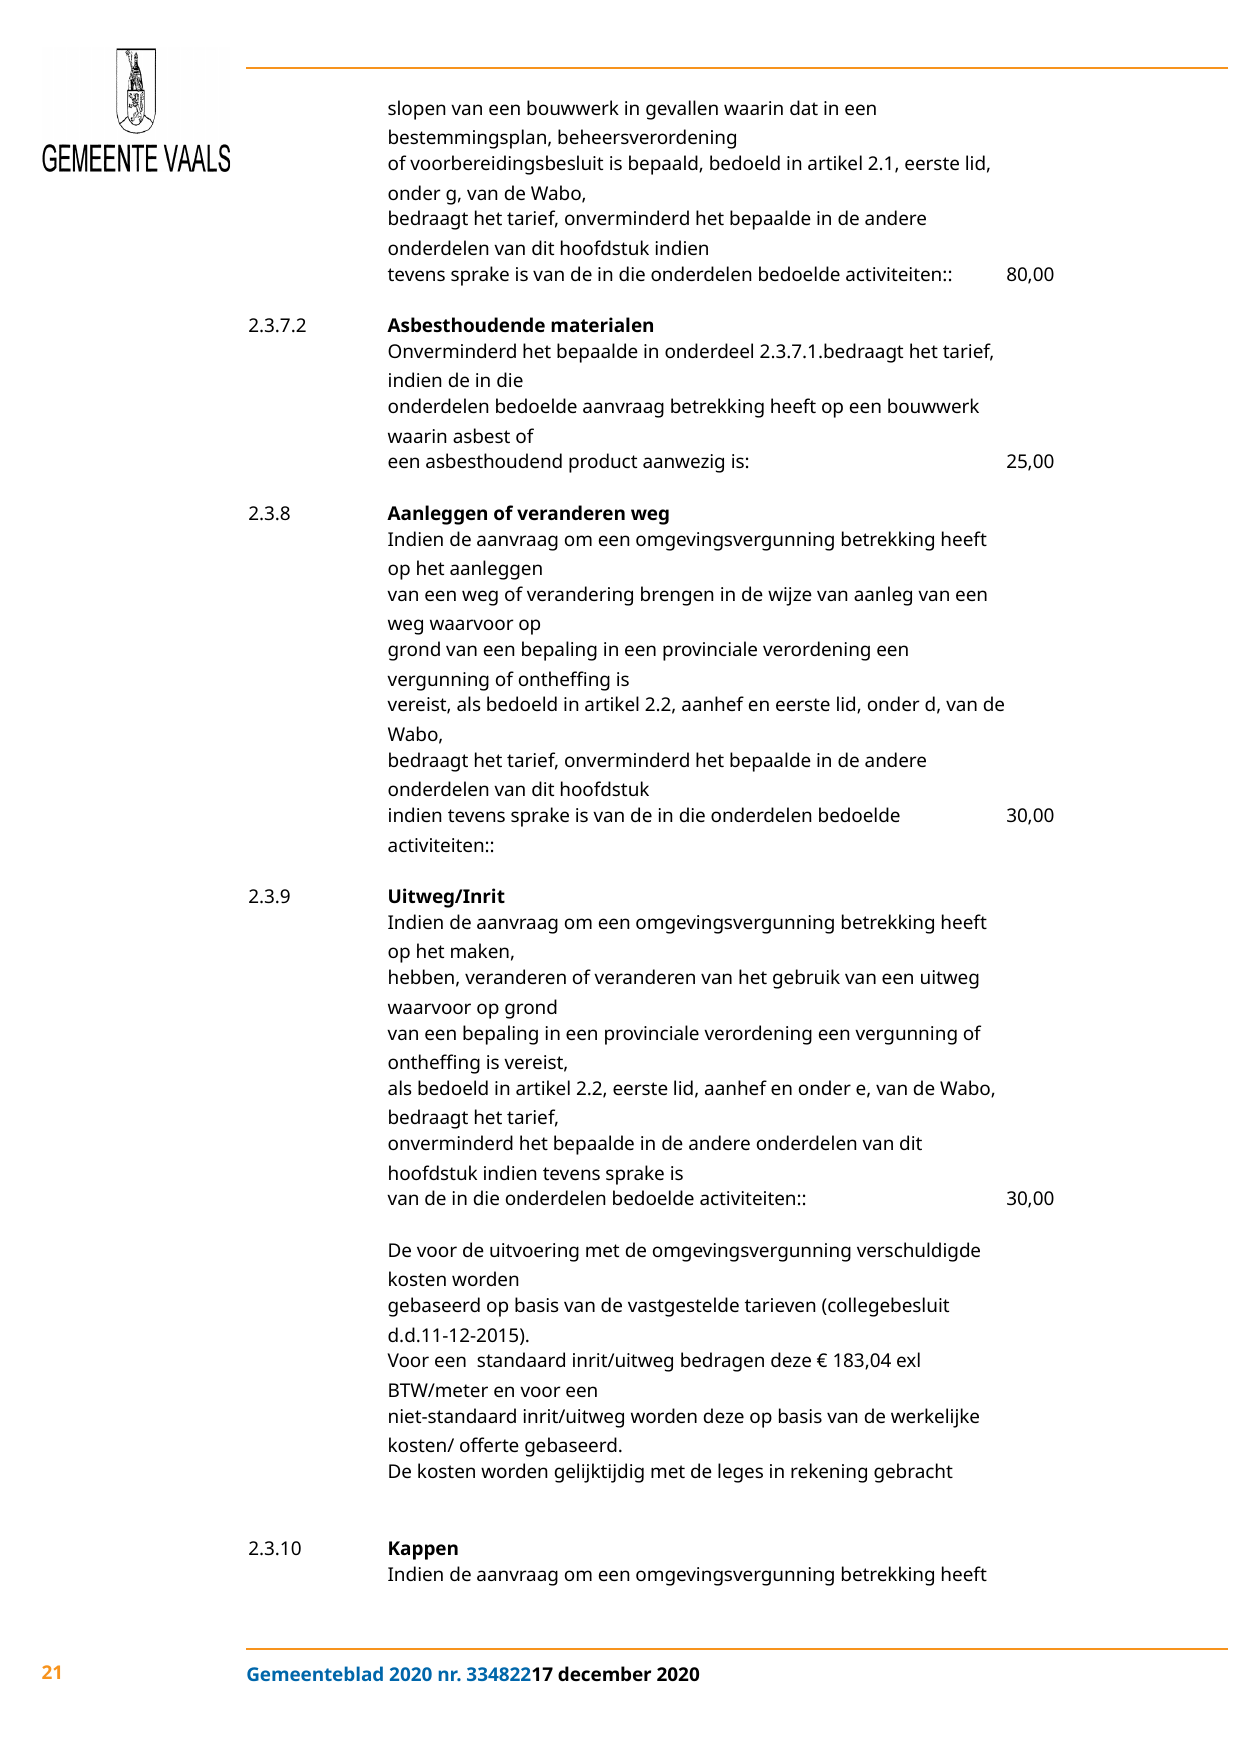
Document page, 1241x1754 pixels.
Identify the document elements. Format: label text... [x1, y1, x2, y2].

table_cell [248, 1458, 387, 1484]
table_cell [248, 286, 387, 312]
table_cell [1006, 909, 1152, 964]
table_cell De kosten worden gelijktijdig met de leges in rekening gebracht [388, 1458, 1006, 1484]
table_cell [248, 474, 387, 500]
table_cell [248, 1130, 387, 1186]
table_cell [1006, 883, 1152, 909]
table_cell [388, 474, 1006, 500]
table_cell Onverminderd het bepaalde in onderdeel 2.3.7.1.bedraagt het tarief, indien de in die [388, 338, 1006, 393]
table_cell [248, 449, 387, 474]
table_cell [248, 1484, 387, 1510]
table_cell Uitweg/Inrit [388, 883, 1006, 909]
table_cell 2.3.8 [248, 500, 387, 526]
table_cell [1006, 964, 1152, 1020]
table_cell [388, 286, 1006, 312]
table_cell [1006, 1211, 1152, 1237]
table_cell [1006, 1484, 1152, 1510]
table_cell 30,00 [1006, 802, 1152, 858]
table_cell [248, 581, 387, 636]
table_cell [248, 1348, 387, 1403]
table_cell indien tevens sprake is van de in die onderdelen bedoelde activiteiten:: [388, 802, 1006, 858]
table_cell [248, 1293, 387, 1348]
table_cell grond van een bepaling in een provinciale verordening een vergunning of ontheffing is [388, 636, 1006, 692]
table_cell [248, 95, 387, 150]
table_cell [248, 526, 387, 581]
table_cell Voor een standaard inrit/uitweg bedragen deze € 183,04 exl BTW/meter en voor een [388, 1348, 1006, 1403]
picture [41, 47, 231, 172]
table_cell [248, 205, 387, 261]
table_cell slopen van een bouwwerk in gevallen waarin dat in een bestemmingsplan, beheersverordening [388, 95, 1006, 150]
table_cell [248, 1561, 387, 1587]
table_cell [1006, 1561, 1152, 1587]
table_cell [1006, 692, 1152, 747]
table_cell [1006, 393, 1152, 448]
table_cell [388, 1484, 1006, 1510]
table_cell niet-standaard inrit/uitweg worden deze op basis van de werkelijke kosten/ offerte gebaseerd. [388, 1403, 1006, 1458]
table_cell Aanleggen of veranderen weg [388, 500, 1006, 526]
table_cell [248, 858, 387, 883]
table_cell [1006, 500, 1152, 526]
table_cell [248, 1020, 387, 1075]
table_cell [1006, 286, 1152, 312]
table_cell [1006, 312, 1152, 338]
table_cell Asbesthoudende materialen [388, 312, 1006, 338]
table_cell 30,00 [1006, 1186, 1152, 1211]
table_cell Indien de aanvraag om een omgevingsvergunning betrekking heeft op het aanleggen [388, 526, 1006, 581]
table_cell [248, 261, 387, 286]
table_cell [248, 909, 387, 964]
table_cell [248, 1510, 387, 1536]
table_cell [248, 1403, 387, 1458]
table_cell [1006, 526, 1152, 581]
table_cell [1006, 581, 1152, 636]
table_cell [1006, 1458, 1152, 1484]
table_cell [1006, 1237, 1152, 1292]
table_cell [248, 393, 387, 448]
table_cell vereist, als bedoeld in artikel 2.2, aanhef en eerste lid, onder d, van de Wabo, [388, 692, 1006, 747]
table_cell Indien de aanvraag om een omgevingsvergunning betrekking heeft op het maken, [388, 909, 1006, 964]
table_cell [248, 964, 387, 1020]
table_cell 2.3.10 [248, 1536, 387, 1561]
table_cell [1006, 338, 1152, 393]
table_cell [1006, 1348, 1152, 1403]
table_cell 2.3.7.2 [248, 312, 387, 338]
table_cell tevens sprake is van de in die onderdelen bedoelde activiteiten:: [388, 261, 1006, 286]
table_cell [1006, 1293, 1152, 1348]
table_cell bedraagt het tarief, onverminderd het bepaalde in de andere onderdelen van dit hoofdstuk [388, 747, 1006, 802]
table_cell of voorbereidingsbesluit is bepaald, bedoeld in artikel 2.1, eerste lid, onder g, van de Wabo, [388, 150, 1006, 205]
table_cell onderdelen bedoelde aanvraag betrekking heeft op een bouwwerk waarin asbest of [388, 393, 1006, 448]
table_cell [1006, 1403, 1152, 1458]
table_cell [1006, 1510, 1152, 1536]
table_cell Kappen [388, 1536, 1006, 1561]
table_cell gebaseerd op basis van de vastgestelde tarieven (collegebesluit d.d.11-12-2015). [388, 1293, 1006, 1348]
table_cell hebben, veranderen of veranderen van het gebruik van een uitweg waarvoor op grond [388, 964, 1006, 1020]
table_cell [248, 747, 387, 802]
table_cell [1006, 858, 1152, 883]
table_cell [248, 1211, 387, 1237]
table_cell [388, 1510, 1006, 1536]
table_cell als bedoeld in artikel 2.2, eerste lid, aanhef en onder e, van de Wabo, bedraagt het tarief, [388, 1075, 1006, 1130]
table_cell [1006, 474, 1152, 500]
table_cell Indien de aanvraag om een omgevingsvergunning betrekking heeft [388, 1561, 1006, 1587]
table_cell van een bepaling in een provinciale verordening een vergunning of ontheffing is vereist, [388, 1020, 1006, 1075]
table_cell [248, 1237, 387, 1292]
table_cell [388, 858, 1006, 883]
table_cell [248, 1186, 387, 1211]
table_cell van de in die onderdelen bedoelde activiteiten:: [388, 1186, 1006, 1211]
table_cell [1006, 205, 1152, 261]
table_cell [1006, 1536, 1152, 1561]
table_cell [248, 338, 387, 393]
table_cell [1006, 1075, 1152, 1130]
table_cell [248, 150, 387, 205]
table_cell [248, 692, 387, 747]
table_cell bedraagt het tarief, onverminderd het bepaalde in de andere onderdelen van dit hoofdstuk indien [388, 205, 1006, 261]
table_cell [388, 1211, 1006, 1237]
table_cell [248, 802, 387, 858]
table_cell [1006, 1130, 1152, 1186]
table_cell De voor de uitvoering met de omgevingsvergunning verschuldigde kosten worden [388, 1237, 1006, 1292]
table_cell van een weg of verandering brengen in de wijze van aanleg van een weg waarvoor op [388, 581, 1006, 636]
table_cell [1006, 747, 1152, 802]
table_cell [1006, 1020, 1152, 1075]
table_cell [1006, 150, 1152, 205]
table_cell [1006, 95, 1152, 150]
table_cell [1006, 636, 1152, 692]
table_cell 80,00 [1006, 261, 1152, 286]
table_cell onverminderd het bepaalde in de andere onderdelen van dit hoofdstuk indien tevens sprake is [388, 1130, 1006, 1186]
table_cell een asbesthoudend product aanwezig is: [388, 449, 1006, 474]
table_cell 2.3.9 [248, 883, 387, 909]
table_cell 25,00 [1006, 449, 1152, 474]
table_cell [248, 636, 387, 692]
table_cell [248, 1075, 387, 1130]
